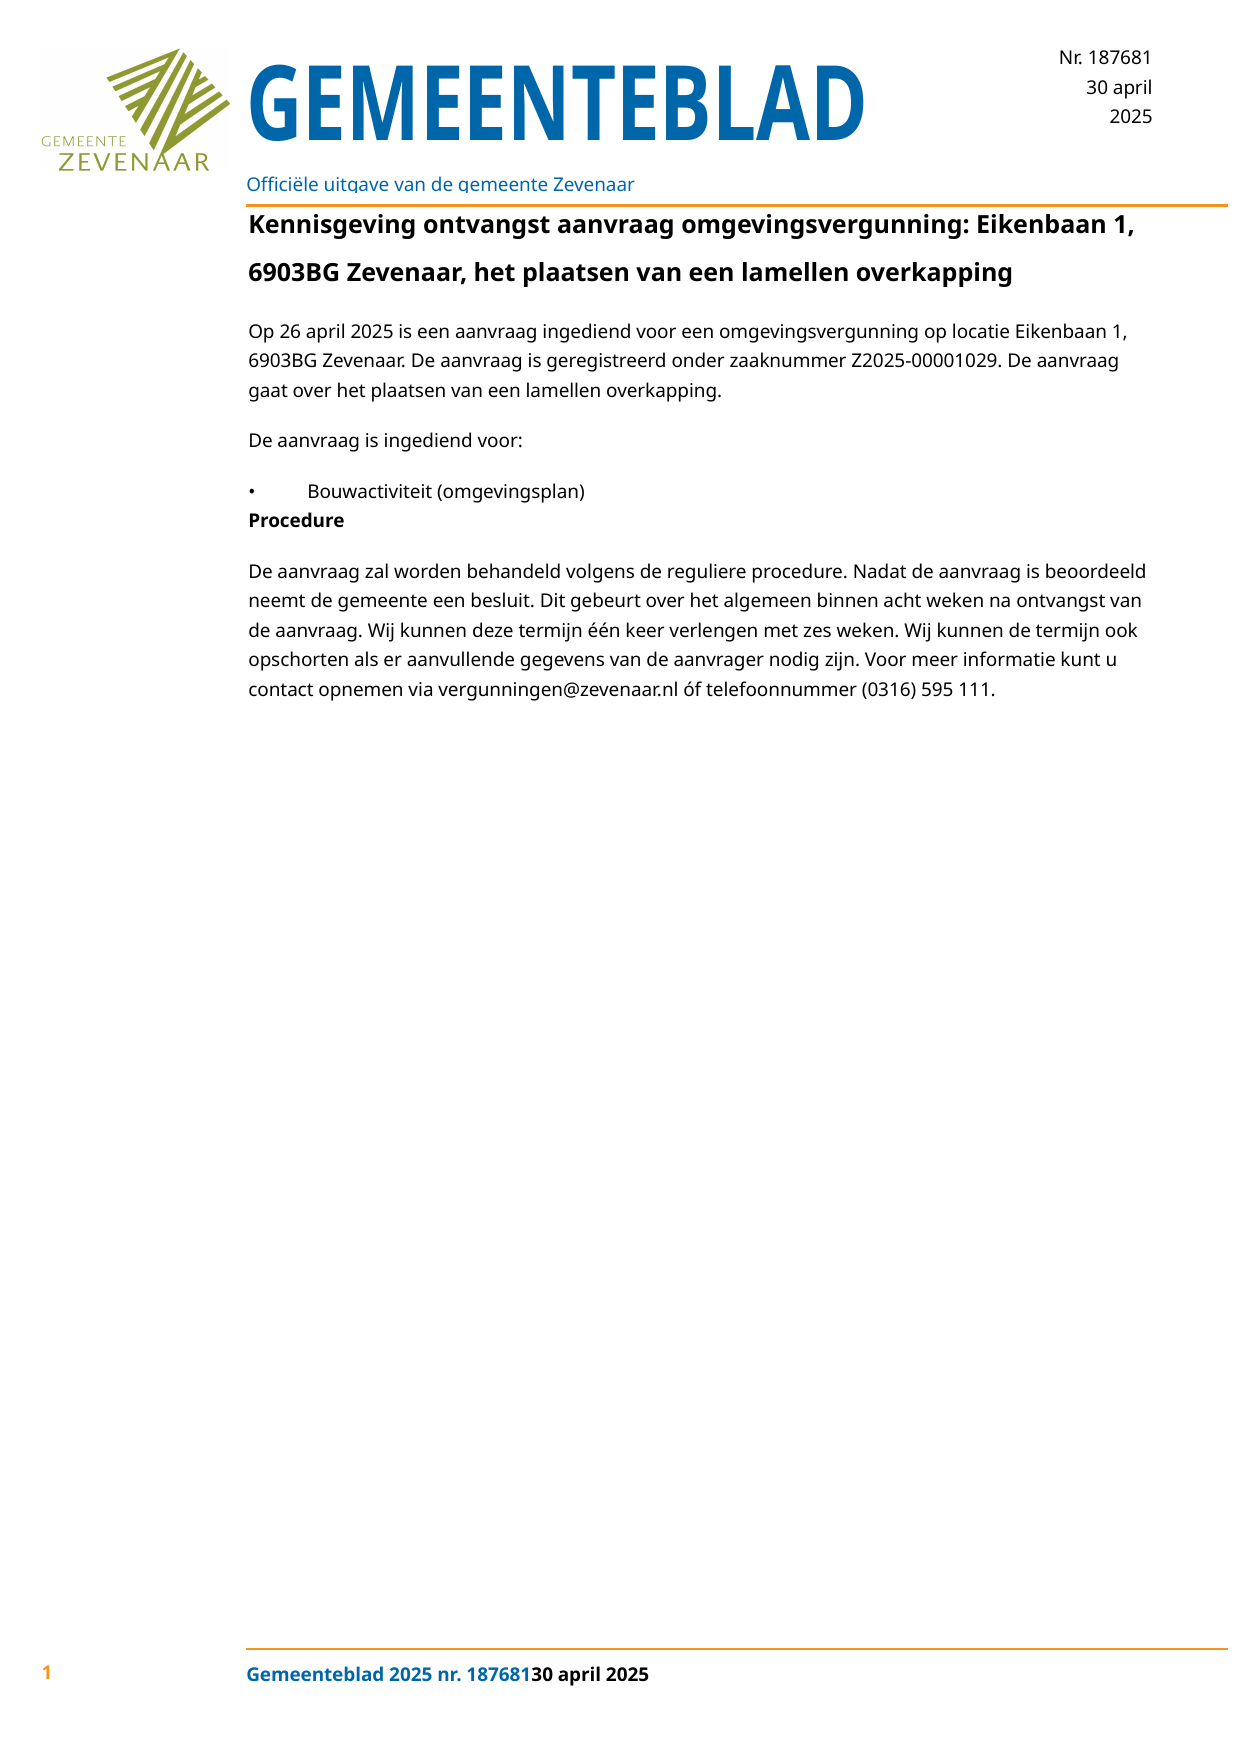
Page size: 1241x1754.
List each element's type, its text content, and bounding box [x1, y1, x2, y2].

text De aanvraag is ingediend voor: [248, 427, 1152, 453]
text Procedure [248, 507, 1152, 533]
picture [41, 47, 231, 172]
text De aanvraag zal worden behandeld volgens de reguliere procedure. Nadat de aanvraag is beoordeeld neemt de gemeente een besluit. Dit gebeurt over het algemeen binnen acht weken na ontvangst van de aanvraag. Wij kunnen deze termijn één keer verlengen met zes weken. Wij kunnen de termijn ook opschorten als er aanvullende gegevens van de aanvrager nodig zijn. Voor meer informatie kunt u contact opnemen via vergunningen@zevenaar.nl óf telefoonnummer (0316) 595 111. [248, 558, 1152, 702]
text Kennisgeving ontvangst aanvraag omgevingsvergunning: Eikenbaan 1, 6903BG Zevenaar, het plaatsen van een lamellen overkapping [248, 207, 1152, 288]
text Op 26 april 2025 is een aanvraag ingediend voor een omgevingsvergunning op locatie Eikenbaan 1, 6903BG Zevenaar. De aanvraag is geregistreerd onder zaaknummer Z2025-00001029. De aanvraag gaat over het plaatsen van een lamellen overkapping. [248, 318, 1152, 403]
list Bouwactiviteit (omgevingsplan) [248, 478, 1152, 504]
